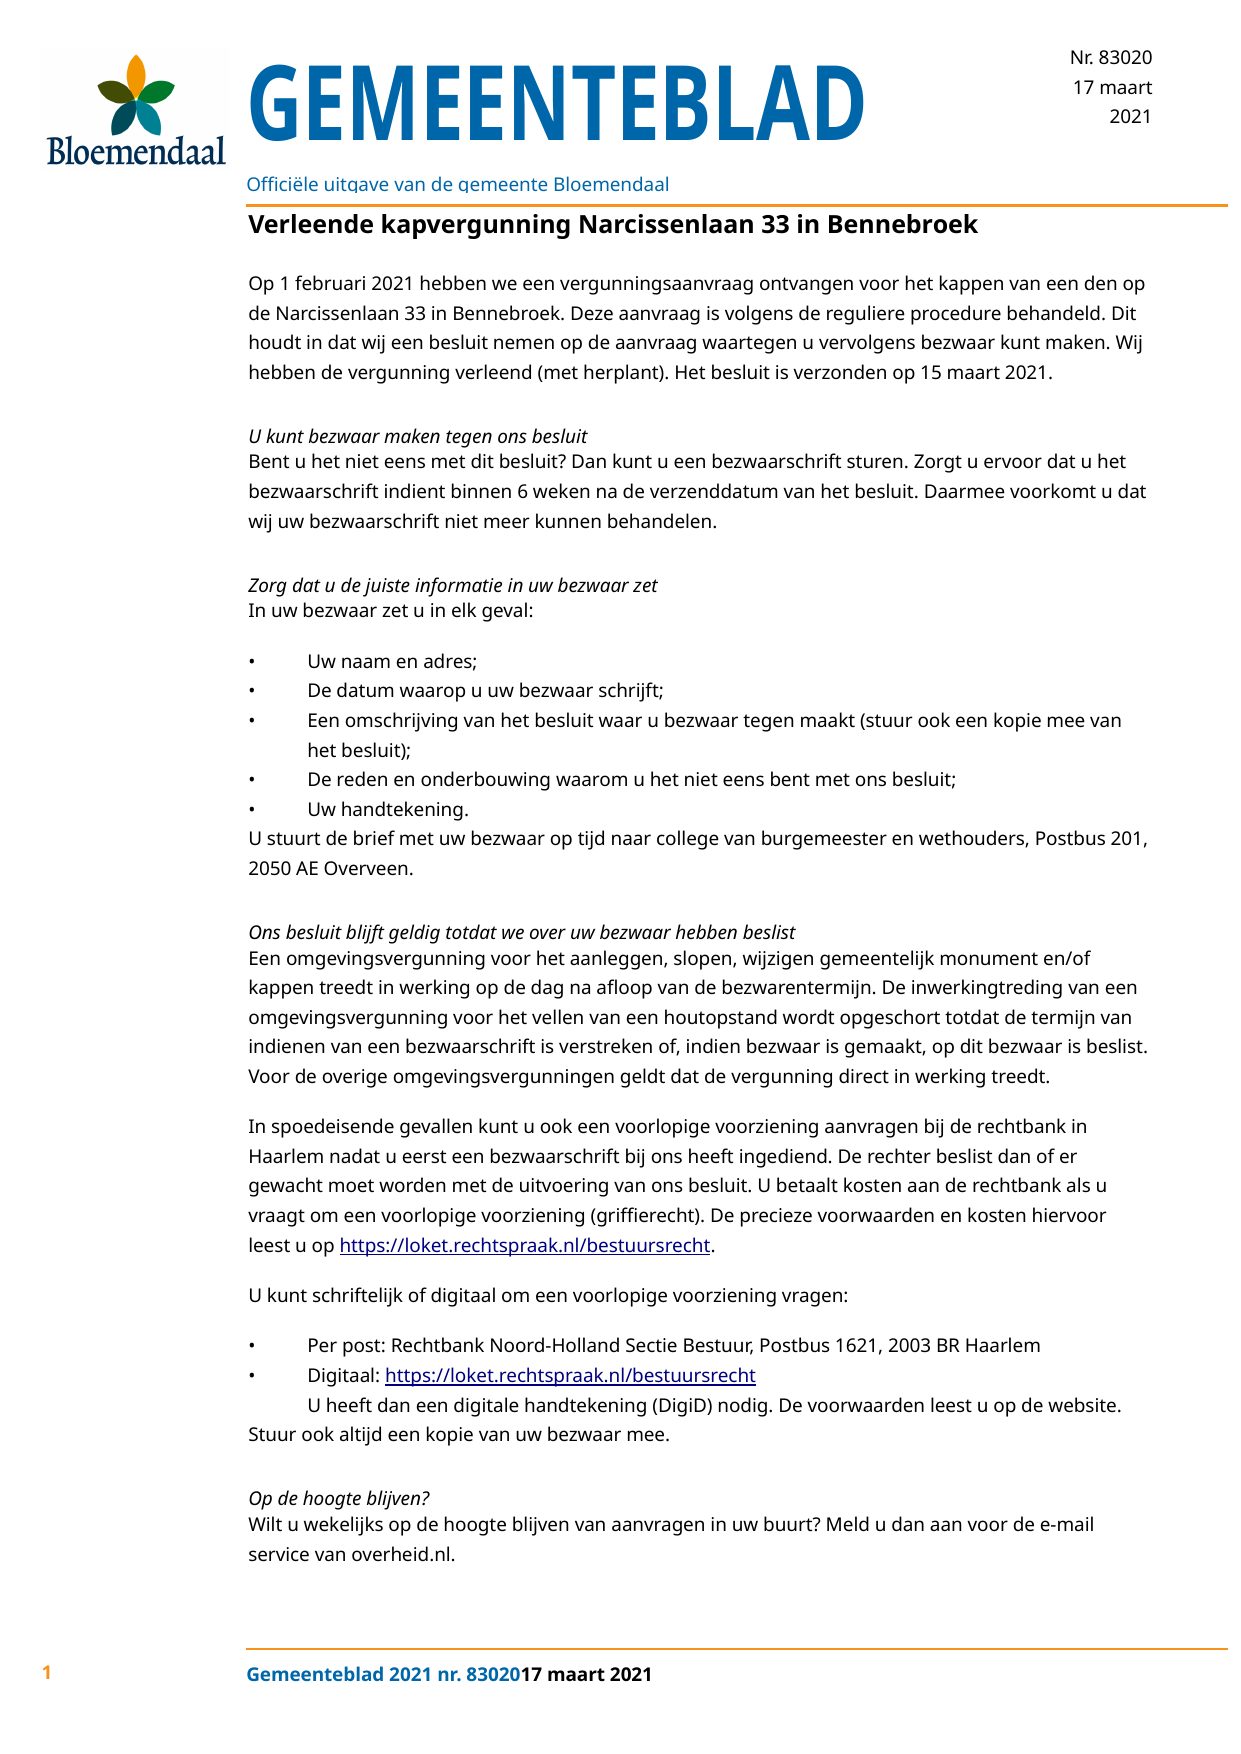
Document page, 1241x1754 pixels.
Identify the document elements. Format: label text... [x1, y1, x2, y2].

picture [41, 47, 231, 172]
list Uw handtekening. [248, 796, 1152, 822]
text U stuurt de brief met uw bezwaar op tijd naar college van burgemeester en wethouders, Postbus 201, 2050 AE Overveen. [248, 826, 1152, 881]
text Wilt u wekelijks op de hoogte blijven van aanvragen in uw buurt? Meld u dan aan voor de e-mail service van overheid.nl. [248, 1511, 1152, 1566]
text U kunt bezwaar maken tegen ons besluit [248, 423, 1152, 449]
text Bent u het niet eens met dit besluit? Dan kunt u een bezwaarschrift sturen. Zorgt u ervoor dat u het bezwaarschrift indient binnen 6 weken na de verzenddatum van het besluit. Daarmee voorkomt u dat wij uw bezwaarschrift niet meer kunnen behandelen. [248, 449, 1152, 534]
text Op de hoogte blijven? [248, 1485, 1152, 1511]
list Per post: Rechtbank Noord-Holland Sectie Bestuur, Postbus 1621, 2003 BR Haarlem [248, 1333, 1152, 1358]
text Zorg dat u de juiste informatie in uw bezwaar zet [248, 572, 1152, 598]
list De datum waarop u uw bezwaar schrijft; [248, 678, 1152, 703]
text Op 1 februari 2021 hebben we een vergunningsaanvraag ontvangen voor het kappen van een den op de Narcissenlaan 33 in Bennebroek. Deze aanvraag is volgens de reguliere procedure behandeld. Dit houdt in dat wij een besluit nemen op de aanvraag waartegen u vervolgens bezwaar kunt maken. Wij hebben de vergunning verleend (met herplant). Het besluit is verzonden op 15 maart 2021. [248, 270, 1152, 385]
list Een omschrijving van het besluit waar u bezwaar tegen maakt (stuur ook een kopie mee van het besluit); [248, 707, 1152, 762]
text Stuur ook altijd een kopie van uw bezwaar mee. [248, 1421, 1152, 1447]
text In uw bezwaar zet u in elk geval: [248, 598, 1152, 623]
text Ons besluit blijft geldig totdat we over uw bezwaar hebben beslist [248, 919, 1152, 945]
list U heeft dan een digitale handtekening (DigiD) nodig. De voorwaarden leest u op de website. [248, 1392, 1152, 1418]
text Een omgevingsvergunning voor het aanleggen, slopen, wijzigen gemeentelijk monument en/of kappen treedt in werking op de dag na afloop van de bezwarentermijn. De inwerkingtreding van een omgevingsvergunning voor het vellen van een houtopstand wordt opgeschort totdat de termijn van indienen van een bezwaarschrift is verstreken of, indien bezwaar is gemaakt, op dit bezwaar is beslist. Voor de overige omgevingsvergunningen geldt dat de vergunning direct in werking treedt. [248, 945, 1152, 1089]
text In spoedeisende gevallen kunt u ook een voorlopige voorziening aanvragen bij de rechtbank in Haarlem nadat u eerst een bezwaarschrift bij ons heeft ingediend. De rechter beslist dan of er gewacht moet worden met de uitvoering van ons besluit. U betaalt kosten aan de rechtbank als u vraagt om een voorlopige voorziening (griffierecht). De precieze voorwaarden en kosten hiervoor leest u op https://loket.rechtspraak.nl/bestuursrecht. [248, 1113, 1152, 1258]
text Verleende kapvergunning Narcissenlaan 33 in Bennebroek [248, 207, 1152, 241]
list De reden en onderbouwing waarom u het niet eens bent met ons besluit; [248, 766, 1152, 792]
list Uw naam en adres; [248, 648, 1152, 674]
text U kunt schriftelijk of digitaal om een voorlopige voorziening vragen: [248, 1282, 1152, 1308]
list Digitaal: https://loket.rechtspraak.nl/bestuursrecht [248, 1362, 1152, 1388]
